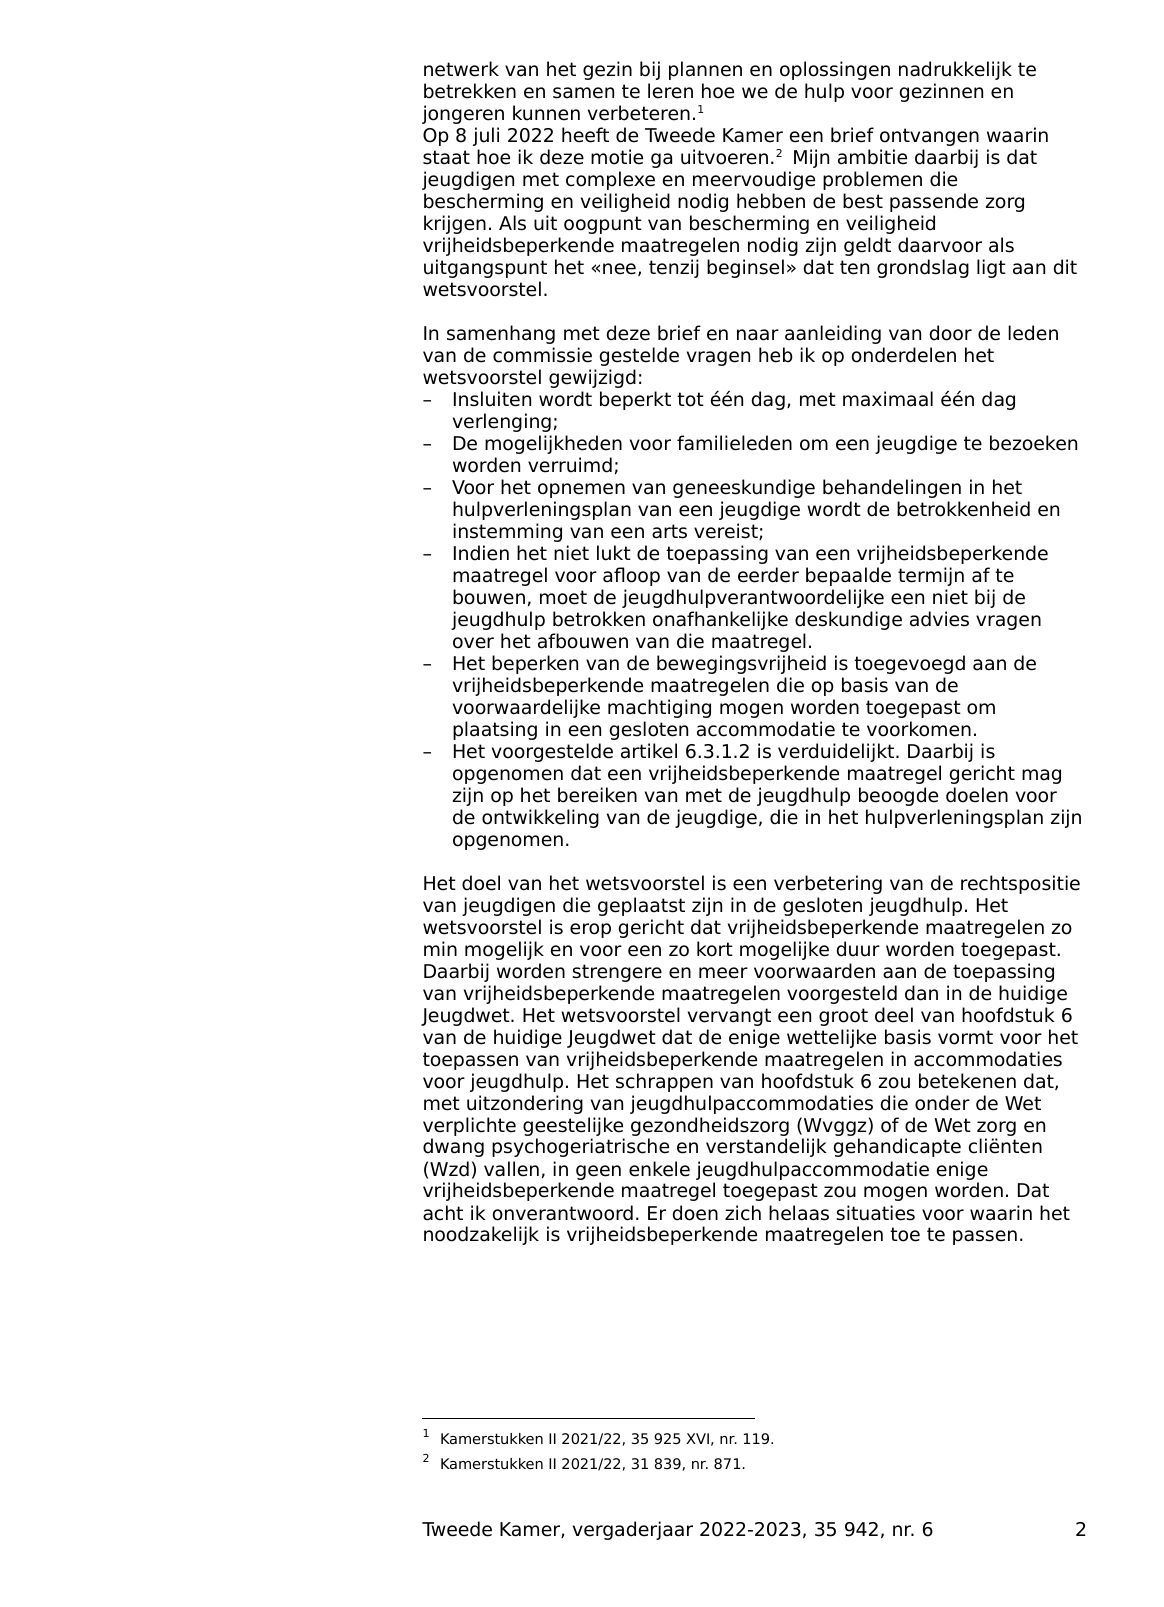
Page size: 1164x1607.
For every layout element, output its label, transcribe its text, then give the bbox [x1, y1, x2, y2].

text Kamerstukken II 2021/22, 35 925 XVI, nr. 119. [422, 1427, 1087, 1449]
text – Het voorgestelde artikel 6.3.1.2 is verduidelijkt. Daarbij is opgenomen dat een vrijheidsbeperkende maatregel gericht mag zijn op het bereiken van met de jeugdhulp beoogde doelen voor de ontwikkeling van de jeugdige, die in het hulpverleningsplan zijn opgenomen. [422, 741, 1087, 851]
text – Indien het niet lukt de toepassing van een vrijheidsbeperkende maatregel voor afloop van de eerder bepaalde termijn af te bouwen, moet de jeugdhulpverantwoordelijke een niet bij de jeugdhulp betrokken onafhankelijke deskundige advies vragen over het afbouwen van die maatregel. [422, 543, 1087, 653]
text netwerk van het gezin bij plannen en oplossingen nadrukkelijk te betrekken en samen te leren hoe we de hulp voor gezinnen en jongeren kunnen verbeteren. [422, 59, 1087, 125]
text Het doel van het wetsvoorstel is een verbetering van de rechtspositie van jeugdigen die geplaatst zijn in de gesloten jeugdhulp. Het wetsvoorstel is erop gericht dat vrijheidsbeperkende maatregelen zo min mogelijk en voor een zo kort mogelijke duur worden toegepast. Daarbij worden strengere en meer voorwaarden aan de toepassing van vrijheidsbeperkende maatregelen voorgesteld dan in de huidige Jeugdwet. Het wetsvoorstel vervangt een groot deel van hoofdstuk 6 van de huidige Jeugdwet dat de enige wettelijke basis vormt voor het toepassen van vrijheidsbeperkende maatregelen in accommodaties voor jeugdhulp. Het schrappen van hoofdstuk 6 zou betekenen dat, met uitzondering van jeugdhulpaccommodaties die onder de Wet verplichte geestelijke gezondheidszorg (Wvggz) of de Wet zorg en dwang psychogeriatrische en verstandelijk gehandicapte cliënten (Wzd) vallen, in geen enkele jeugdhulpaccommodatie enige vrijheidsbeperkende maatregel toegepast zou mogen worden. Dat acht ik onverantwoord. Er doen zich helaas situaties voor waarin het noodzakelijk is vrijheidsbeperkende maatregelen toe te passen. [422, 873, 1087, 1246]
text Op 8 juli 2022 heeft de Tweede Kamer een brief ontvangen waarin staat hoe ik deze motie ga uitvoeren. Mijn ambitie daarbij is dat jeugdigen met complexe en meervoudige problemen die bescherming en veiligheid nodig hebben de best passende zorg krijgen. Als uit oogpunt van bescherming en veiligheid vrijheidsbeperkende maatregelen nodig zijn geldt daarvoor als uitgangspunt het «nee, tenzij beginsel» dat ten grondslag ligt aan dit wetsvoorstel. [422, 125, 1087, 301]
text Kamerstukken II 2021/22, 31 839, nr. 871. [422, 1452, 1087, 1474]
text – Het beperken van de bewegingsvrijheid is toegevoegd aan de vrijheidsbeperkende maatregelen die op basis van de voorwaardelijke machtiging mogen worden toegepast om plaatsing in een gesloten accommodatie te voorkomen. [422, 653, 1087, 741]
text – Insluiten wordt beperkt tot één dag, met maximaal één dag verlenging; [422, 389, 1087, 433]
text In samenhang met deze brief en naar aanleiding van door de leden van de commissie gestelde vragen heb ik op onderdelen het wetsvoorstel gewijzigd: [422, 323, 1087, 389]
text – De mogelijkheden voor familieleden om een jeugdige te bezoeken worden verruimd; [422, 433, 1087, 477]
text – Voor het opnemen van geneeskundige behandelingen in het hulpverleningsplan van een jeugdige wordt de betrokkenheid en instemming van een arts vereist; [422, 477, 1087, 543]
